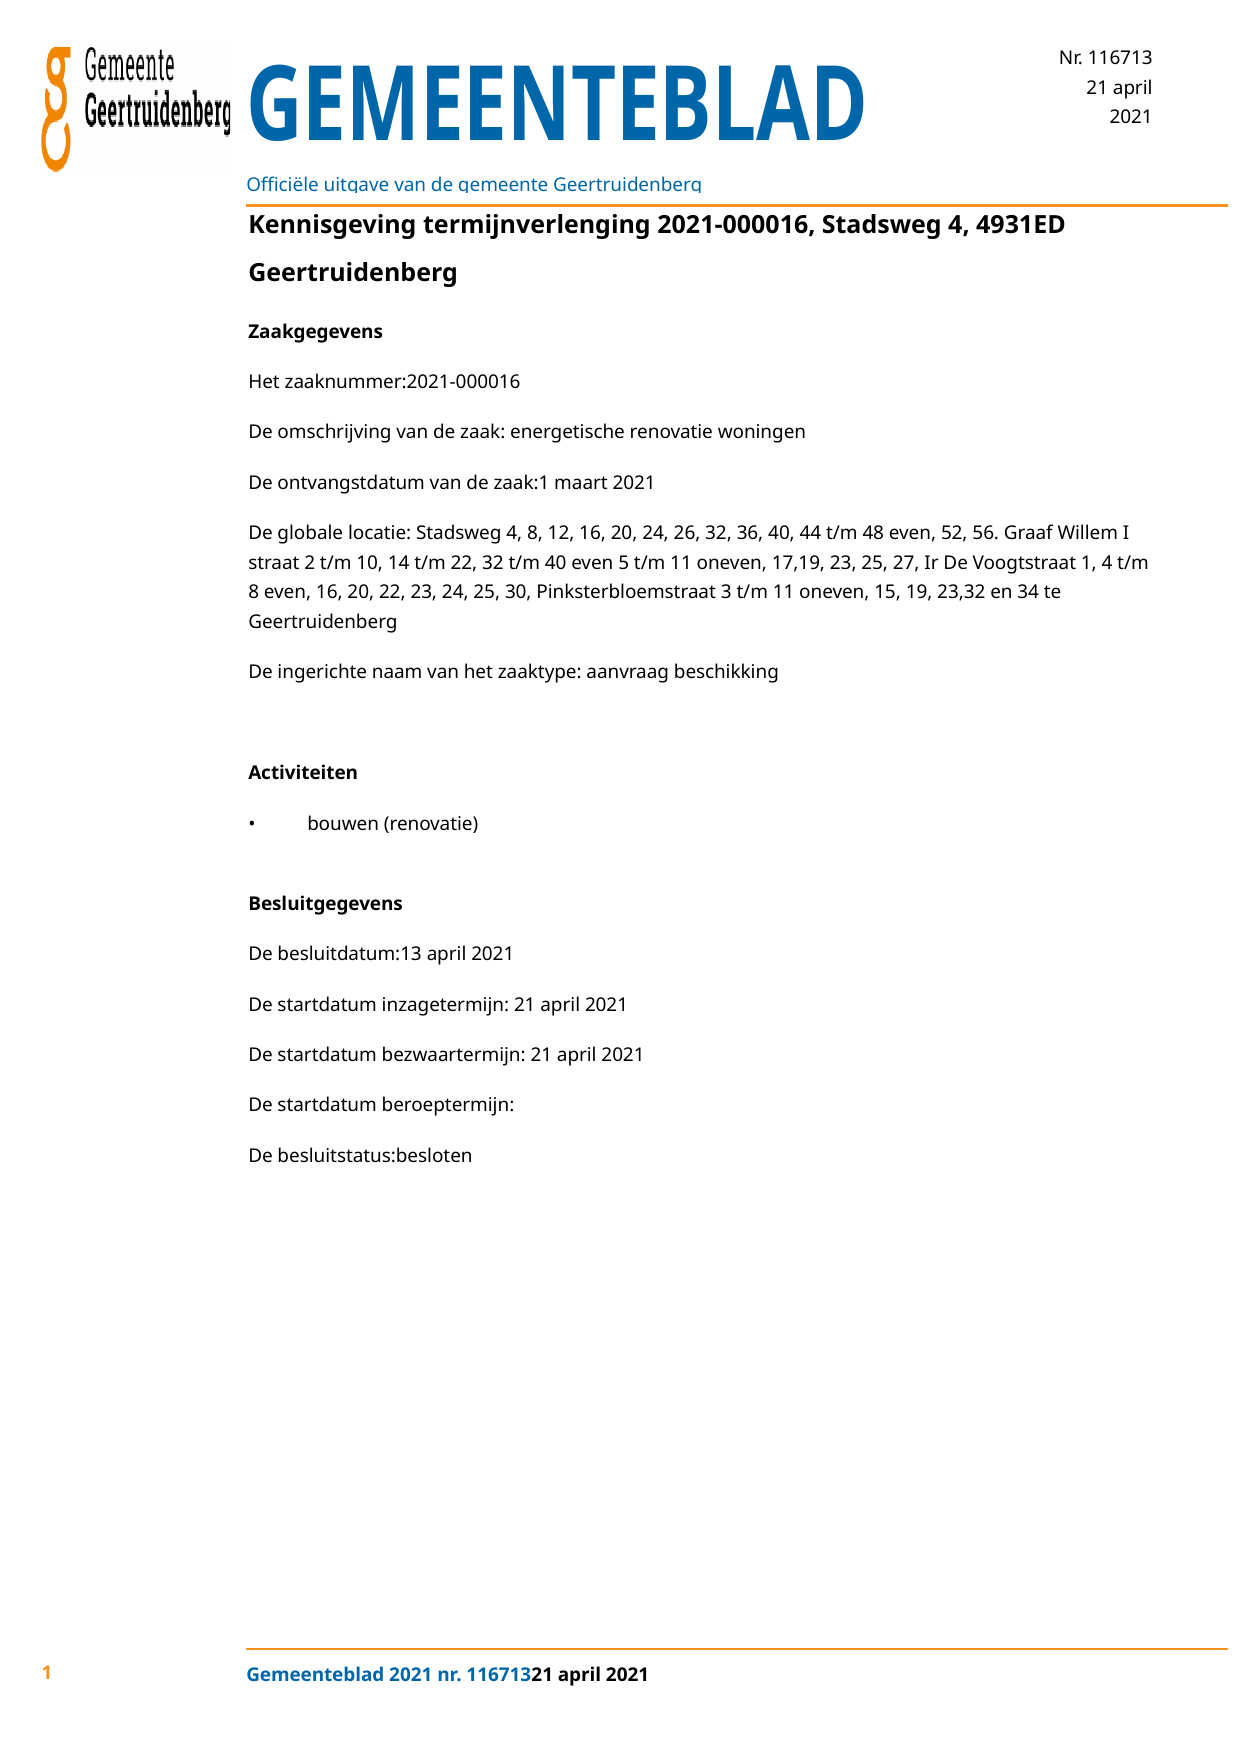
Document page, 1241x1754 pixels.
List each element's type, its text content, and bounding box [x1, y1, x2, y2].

list bouwen (renovatie) [248, 810, 1152, 836]
text De besluitstatus:besloten [248, 1142, 1152, 1168]
text De startdatum bezwaartermijn: 21 april 2021 [248, 1041, 1152, 1067]
text De ontvangstdatum van de zaak:1 maart 2021 [248, 469, 1152, 495]
text De omschrijving van de zaak: energetische renovatie woningen [248, 419, 1152, 444]
text Activiteiten [248, 759, 1152, 785]
text De besluitdatum:13 april 2021 [248, 940, 1152, 966]
text Kennisgeving termijnverlenging 2021-000016, Stadsweg 4, 4931ED Geertruidenberg [248, 207, 1152, 288]
text De globale locatie: Stadsweg 4, 8, 12, 16, 20, 24, 26, 32, 36, 40, 44 t/m 48 even, 52, 56. Graaf Willem I straat 2 t/m 10, 14 t/m 22, 32 t/m 40 even 5 t/m 11 oneven, 17,19, 23, 25, 27, Ir De Voogtstraat 1, 4 t/m 8 even, 16, 20, 22, 23, 24, 25, 30, Pinksterbloemstraat 3 t/m 11 oneven, 15, 19, 23,32 en 34 te Geertruidenberg [248, 519, 1152, 634]
text Het zaaknummer:2021-000016 [248, 368, 1152, 394]
text De ingerichte naam van het zaaktype: aanvraag beschikking [248, 659, 1152, 684]
text De startdatum beroeptermijn: [248, 1092, 1152, 1117]
text Zaakgegevens [248, 318, 1152, 344]
picture [41, 47, 231, 172]
text Besluitgegevens [248, 890, 1152, 916]
text De startdatum inzagetermijn: 21 april 2021 [248, 991, 1152, 1017]
